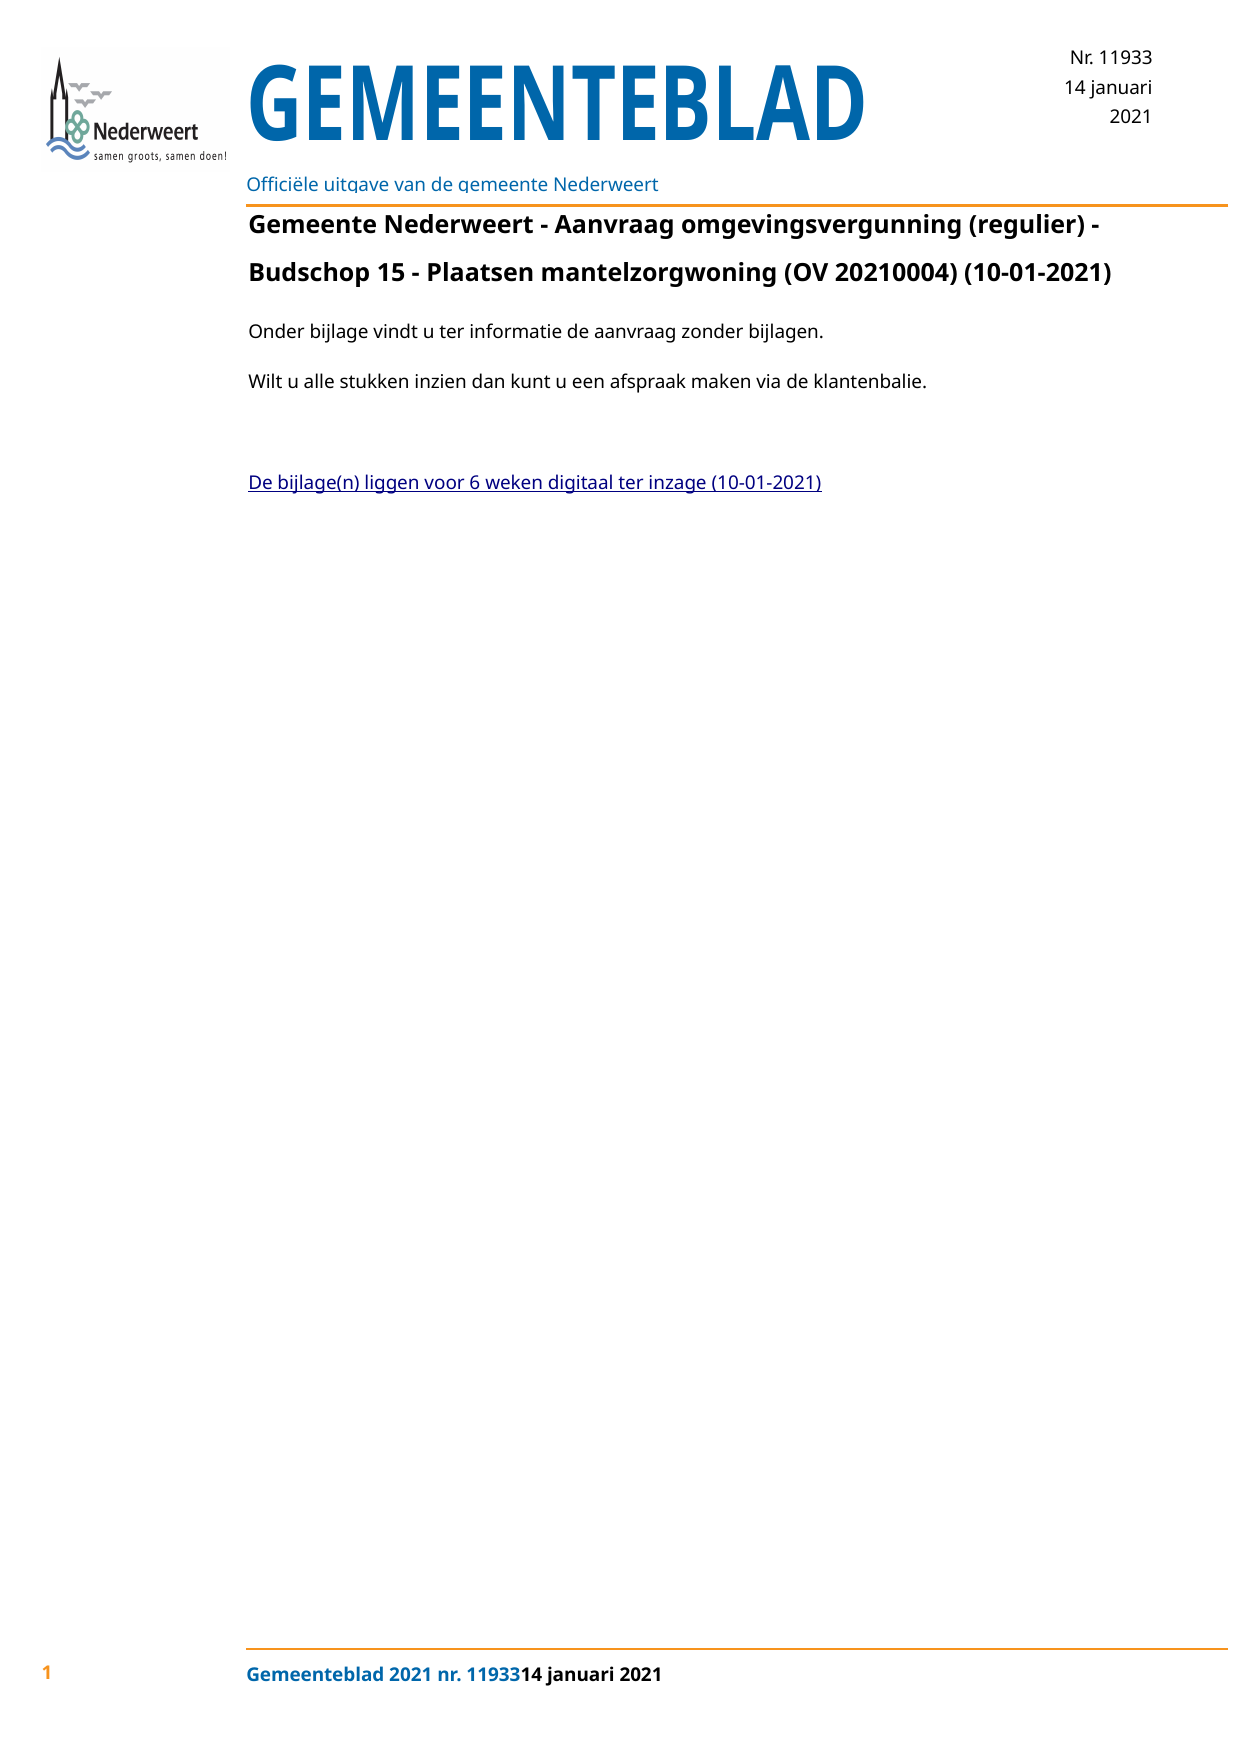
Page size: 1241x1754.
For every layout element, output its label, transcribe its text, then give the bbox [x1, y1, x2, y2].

text De bijlage(n) liggen voor 6 weken digitaal ter inzage (10-01-2021) [248, 469, 1152, 495]
text Wilt u alle stukken inzien dan kunt u een afspraak maken via de klantenbalie. [248, 368, 1152, 394]
text Onder bijlage vindt u ter informatie de aanvraag zonder bijlagen. [248, 318, 1152, 344]
picture [41, 47, 231, 172]
text Gemeente Nederweert - Aanvraag omgevingsvergunning (regulier) - Budschop 15 - Plaatsen mantelzorgwoning (OV 20210004) (10-01-2021) [248, 207, 1152, 288]
